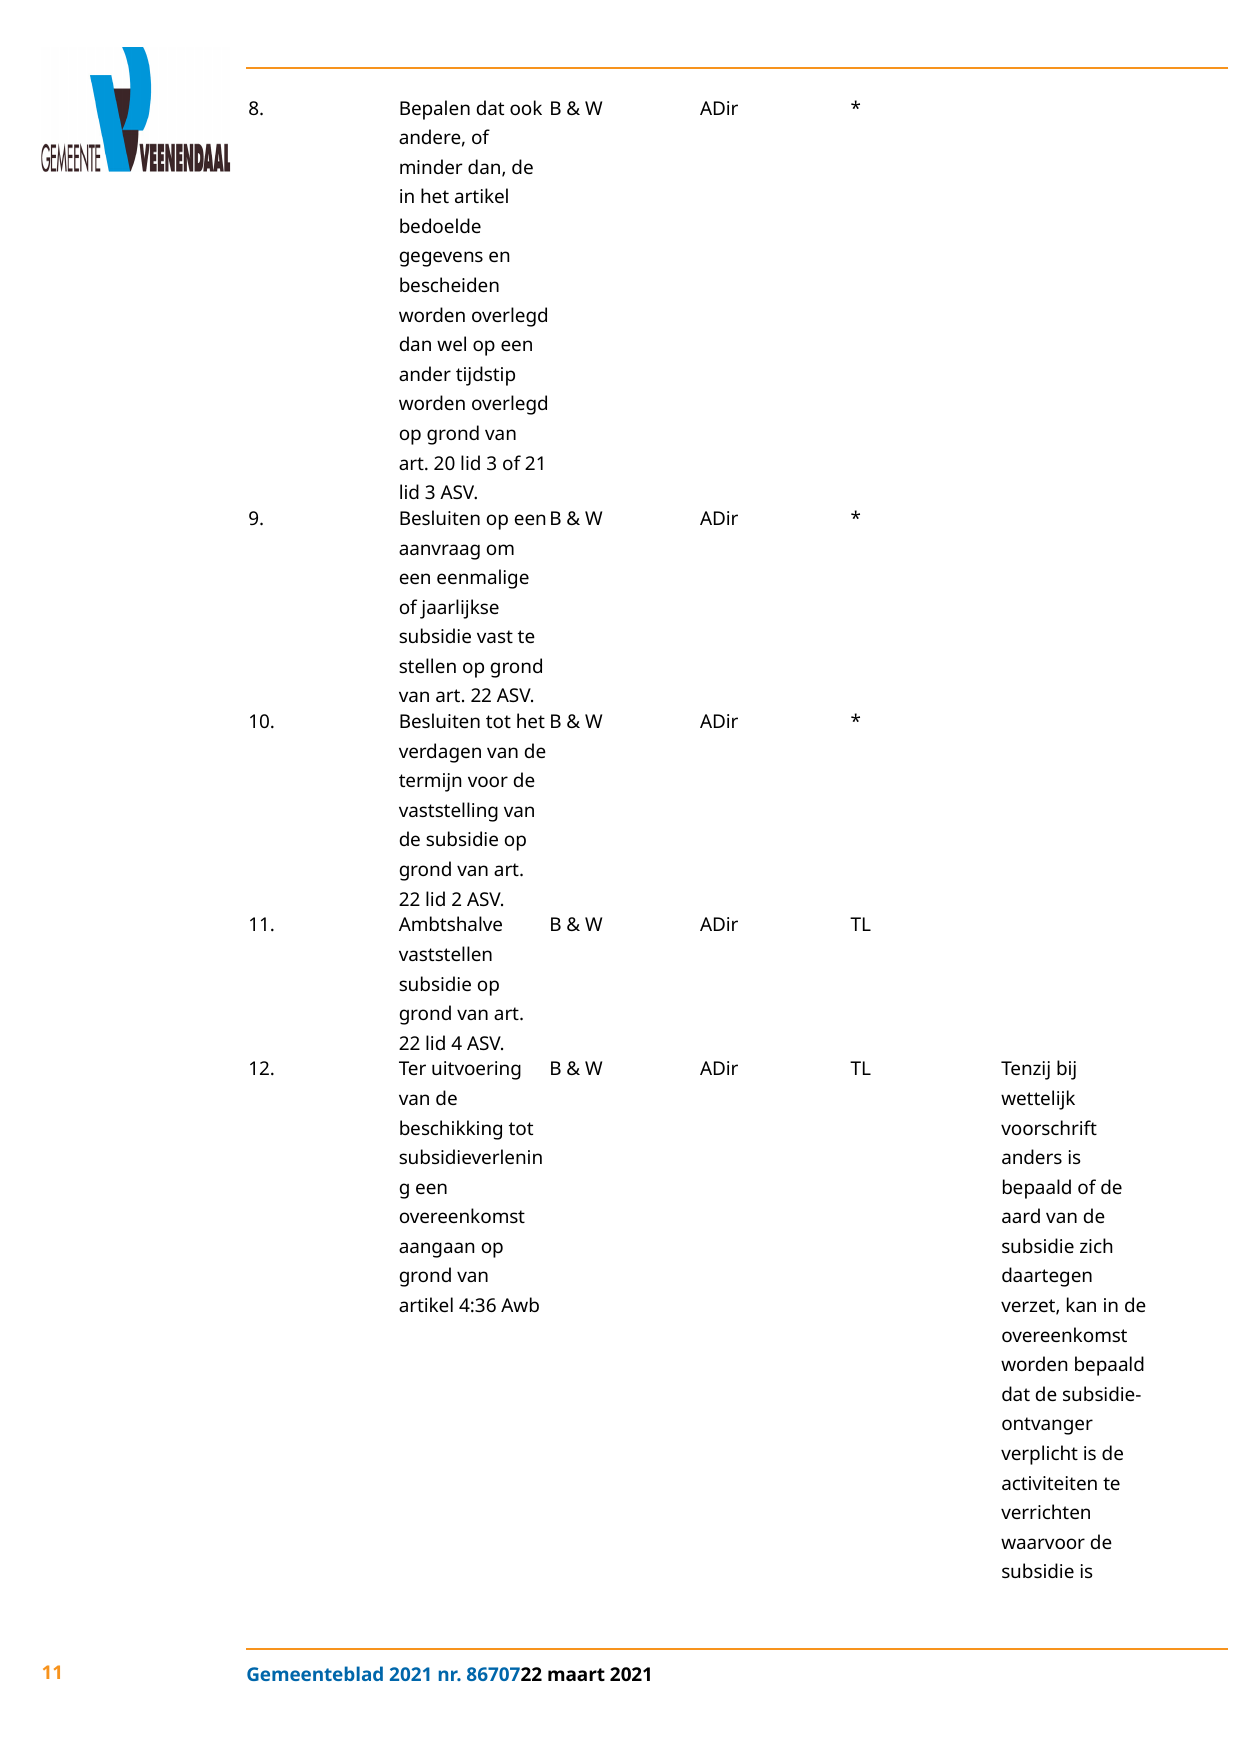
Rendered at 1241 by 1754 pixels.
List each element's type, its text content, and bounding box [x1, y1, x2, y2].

table_cell [1001, 505, 1152, 708]
table_cell ADir [700, 708, 850, 912]
table_cell * [850, 505, 1001, 708]
table_cell Besluiten op een aanvraag om een eenmalige of jaarlijkse subsidie vast te stellen op grond van art. 22 ASV. [399, 505, 549, 708]
table_cell [1001, 708, 1152, 912]
picture [41, 47, 130, 172]
table_cell Ter uitvoering van de beschikking tot subsidieverlening een overeenkomst aangaan op grond van artikel 4:36 Awb [399, 1056, 549, 1584]
table_cell * [850, 95, 1001, 505]
table_cell [248, 95, 398, 505]
table_cell ADir [700, 95, 850, 505]
table_cell Besluiten tot het verdagen van de termijn voor de vaststelling van de subsidie op grond van art. 22 lid 2 ASV. [399, 708, 549, 912]
table_cell [248, 708, 398, 912]
table_cell [248, 912, 398, 1056]
table_cell B & W [549, 505, 700, 708]
table_cell B & W [549, 1056, 700, 1584]
table_cell ADir [700, 912, 850, 1056]
table_cell B & W [549, 708, 700, 912]
table_cell [1001, 95, 1152, 505]
table_cell [248, 1056, 398, 1584]
table_cell ADir [700, 505, 850, 708]
table_cell [248, 505, 398, 708]
table_cell B & W [549, 95, 700, 505]
table_cell [1001, 912, 1152, 1056]
table_cell TL [850, 1056, 1001, 1584]
table_cell TL [850, 912, 1001, 1056]
table_cell Ambtshalve vaststellen subsidie op grond van art. 22 lid 4 ASV. [399, 912, 549, 1056]
table_cell Tenzij bij wettelijk voorschrift anders is bepaald of de aard van de subsidie zich daartegen verzet, kan in de overeenkomst worden bepaald dat de subsidie-ontvanger verplicht is de activiteiten te verrichten waarvoor de subsidie is [1001, 1056, 1152, 1584]
table_cell ADir [700, 1056, 850, 1584]
table_cell B & W [549, 912, 700, 1056]
picture [123, 47, 231, 172]
table_cell * [850, 708, 1001, 912]
table_cell Bepalen dat ook andere, of minder dan, de in het artikel bedoelde gegevens en bescheiden worden overlegd dan wel op een ander tijdstip worden overlegd op grond van art. 20 lid 3 of 21 lid 3 ASV. [399, 95, 549, 505]
